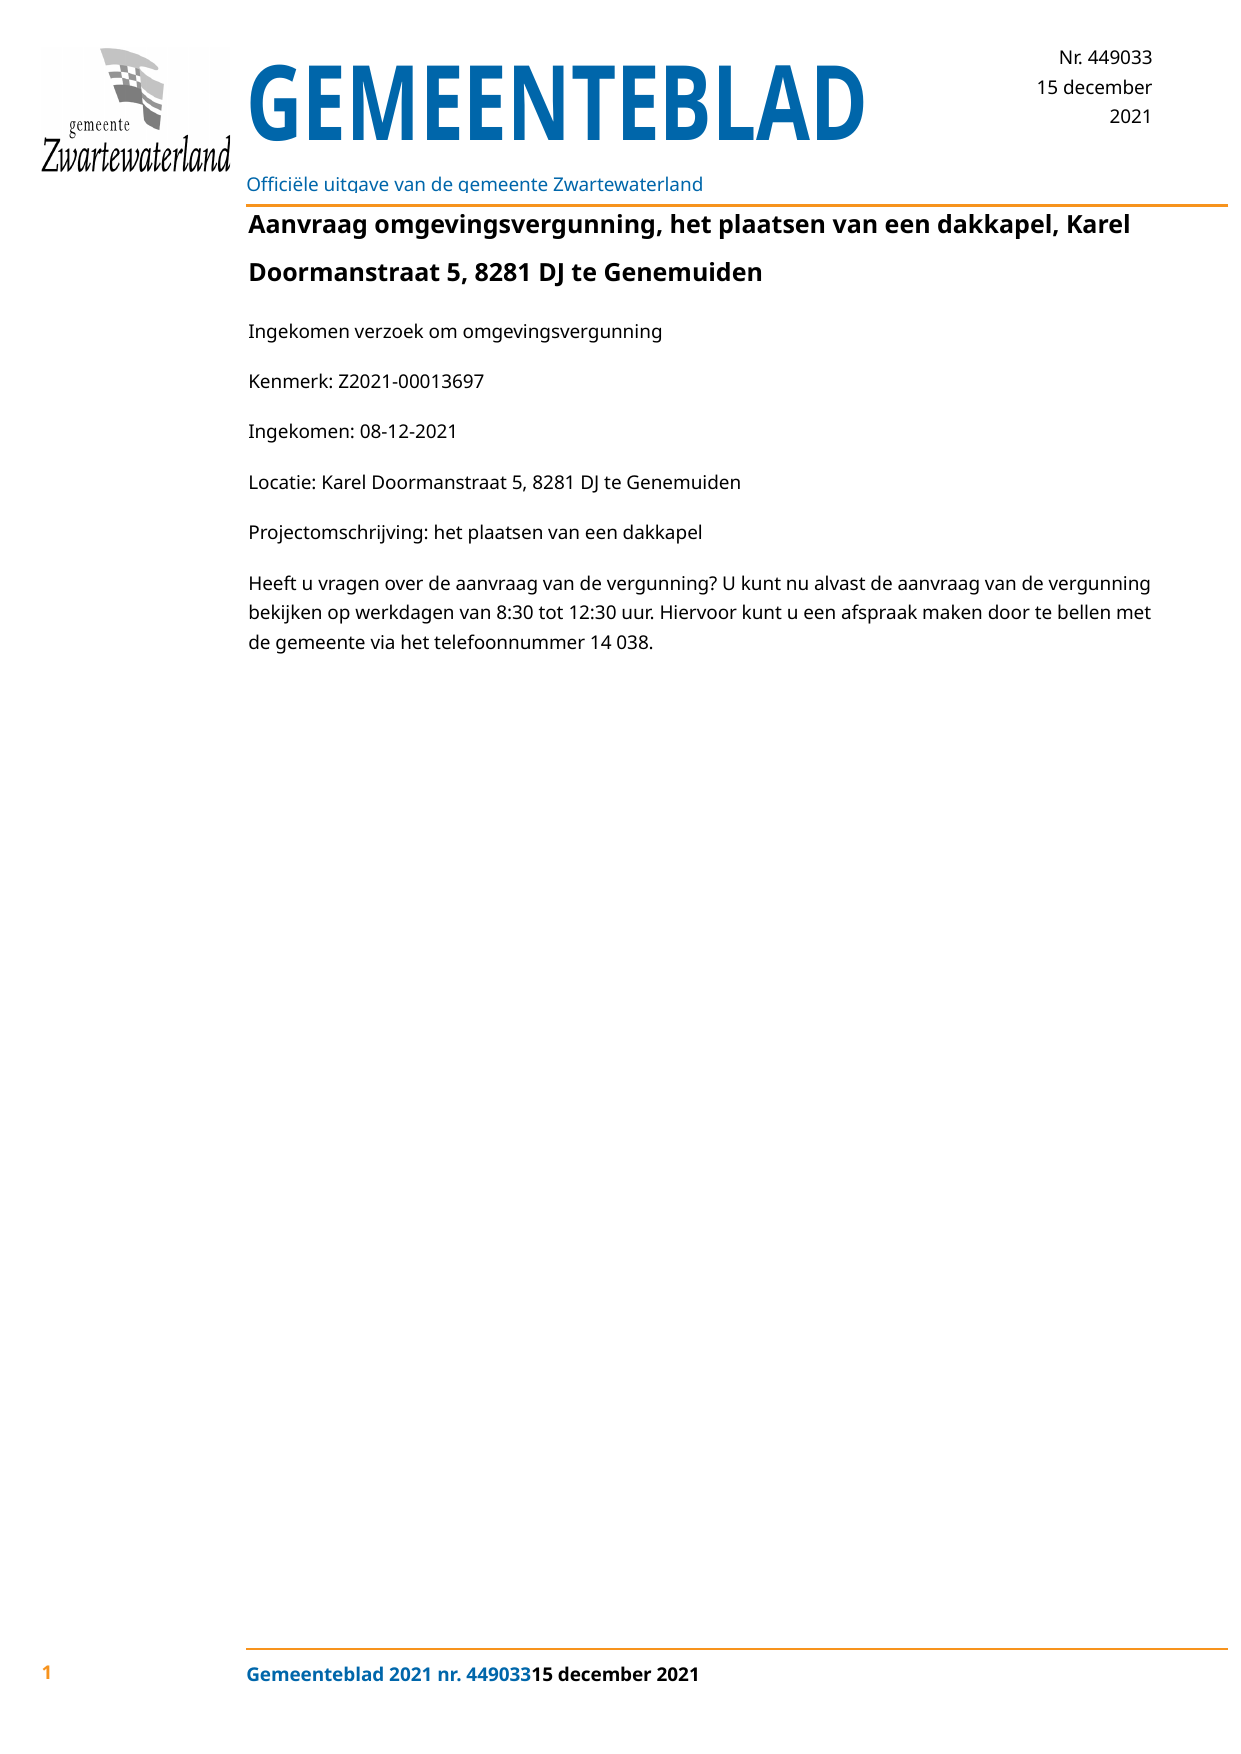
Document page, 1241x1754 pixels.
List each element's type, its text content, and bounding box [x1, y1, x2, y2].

text Locatie: Karel Doormanstraat 5, 8281 DJ te Genemuiden [248, 469, 1152, 495]
text Kenmerk: Z2021-00013697 [248, 368, 1152, 394]
text Projectomschrijving: het plaatsen van een dakkapel [248, 519, 1152, 545]
text Aanvraag omgevingsvergunning, het plaatsen van een dakkapel, Karel Doormanstraat 5, 8281 DJ te Genemuiden [248, 207, 1152, 288]
text Ingekomen verzoek om omgevingsvergunning [248, 318, 1152, 344]
text Heeft u vragen over de aanvraag van de vergunning? U kunt nu alvast de aanvraag van de vergunning bekijken op werkdagen van 8:30 tot 12:30 uur. Hiervoor kunt u een afspraak maken door te bellen met de gemeente via het telefoonnummer 14 038. [248, 570, 1152, 655]
picture [41, 47, 231, 172]
text Ingekomen: 08-12-2021 [248, 419, 1152, 444]
